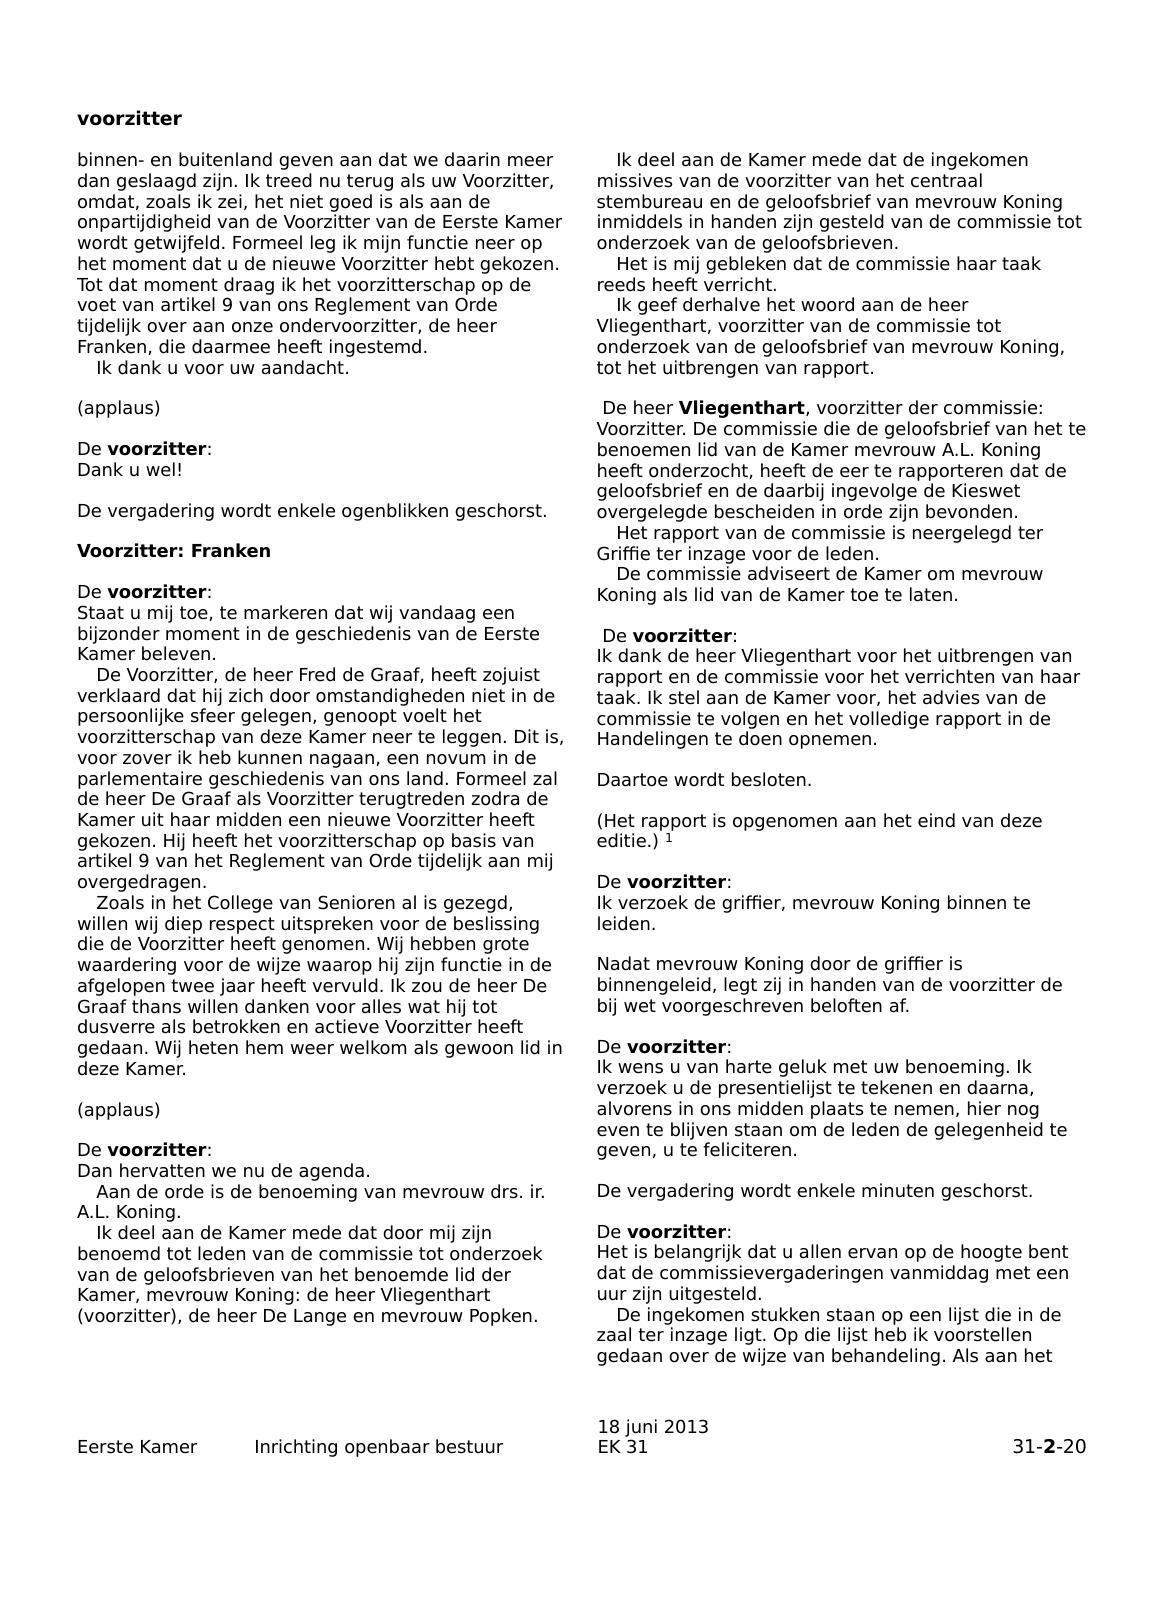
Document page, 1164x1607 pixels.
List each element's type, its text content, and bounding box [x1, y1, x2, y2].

text De voorzitter: [77, 1140, 567, 1161]
text (Het rapport is opgenomen aan het eind van deze editie.) 1 [596, 811, 1087, 852]
text De voorzitter: [77, 582, 567, 603]
text (applaus) [77, 398, 567, 419]
text De Voorzitter, de heer Fred de Graaf, heeft zojuist verklaard dat hij zich door omstandigheden niet in de persoonlijke sfeer gelegen, genoopt voelt het voorzitterschap van deze Kamer neer te leggen. Dit is, voor zover ik heb kunnen nagaan, een novum in de parlementaire geschiedenis van ons land. Formeel zal de heer De Graaf als Voorzitter terugtreden zodra de Kamer uit haar midden een nieuwe Voorzitter heeft gekozen. Hij heeft het voorzitterschap op basis van artikel 9 van het Reglement van Orde tijdelijk aan mij overgedragen. [77, 665, 567, 893]
text Ik dank de heer Vliegenthart voor het uitbrengen van rapport en de commissie voor het verrichten van haar taak. Ik stel aan de Kamer voor, het advies van de commissie te volgen en het volledige rapport in de Handelingen te doen opnemen. [596, 646, 1087, 750]
text Zoals in het College van Senioren al is gezegd, willen wij diep respect uitspreken voor de beslissing die de Voorzitter heeft genomen. Wij hebben grote waardering voor de wijze waarop hij zijn functie in de afgelopen twee jaar heeft vervuld. Ik zou de heer De Graaf thans willen danken voor alles wat hij tot dusverre als betrokken en actieve Voorzitter heeft gedaan. Wij heten hem weer welkom als gewoon lid in deze Kamer. [77, 893, 567, 1079]
text Nadat mevrouw Koning door de griffier is binnengeleid, legt zij in handen van de voorzitter de bij wet voorgeschreven beloften af. [596, 954, 1087, 1016]
text Ik verzoek de griffier, mevrouw Koning binnen te leiden. [596, 893, 1087, 934]
text De voorzitter: [77, 439, 567, 460]
text Het is mij gebleken dat de commissie haar taak reeds heeft verricht. [596, 254, 1087, 295]
text Dank u wel! [77, 460, 567, 480]
text Ik dank u voor uw aandacht. [77, 357, 567, 378]
text Voorzitter. De commissie die de geloofsbrief van het te benoemen lid van de Kamer mevrouw A.L. Koning heeft onderzocht, heeft de eer te rapporteren dat de geloofsbrief en de daarbij ingevolge de Kieswet overgelegde bescheiden in orde zijn bevonden. [596, 419, 1087, 523]
text Voorzitter: Franken [77, 541, 567, 562]
text De heer Vliegenthart, voorzitter der commissie: [596, 398, 1087, 419]
text Daartoe wordt besloten. [596, 770, 1087, 791]
text Ik deel aan de Kamer mede dat door mij zijn benoemd tot leden van de commissie tot onderzoek van de geloofsbrieven van het benoemde lid der Kamer, mevrouw Koning: de heer Vliegenthart (voorzitter), de heer De Lange en mevrouw Popken. [77, 1223, 567, 1327]
text De voorzitter: [596, 626, 1087, 646]
text De voorzitter: [596, 872, 1087, 893]
text binnen- en buitenland geven aan dat we daarin meer dan geslaagd zijn. Ik treed nu terug als uw Voorzitter, omdat, zoals ik zei, het niet goed is als aan de onpartijdigheid van de Voorzitter van de Eerste Kamer wordt getwijfeld. Formeel leg ik mijn functie neer op het moment dat u de nieuwe Voorzitter hebt gekozen. Tot dat moment draag ik het voorzitterschap op de voet van artikel 9 van ons Reglement van Orde tijdelijk over aan onze ondervoorzitter, de heer Franken, die daarmee heeft ingestemd. [77, 150, 567, 357]
text Staat u mij toe, te markeren dat wij vandaag een bijzonder moment in de geschiedenis van de Eerste Kamer beleven. [77, 603, 567, 665]
text De vergadering wordt enkele ogenblikken geschorst. [77, 500, 567, 521]
text Het rapport van de commissie is neergelegd ter Griffie ter inzage voor de leden. [596, 523, 1087, 564]
text De voorzitter: [596, 1036, 1087, 1057]
text Ik geef derhalve het woord aan de heer Vliegenthart, voorzitter van de commissie tot onderzoek van de geloofsbrief van mevrouw Koning, tot het uitbrengen van rapport. [596, 295, 1087, 378]
text Ik deel aan de Kamer mede dat de ingekomen missives van de voorzitter van het centraal stembureau en de geloofsbrief van mevrouw Koning inmiddels in handen zijn gesteld van de commissie tot onderzoek van de geloofsbrieven. [596, 150, 1087, 254]
text Ik wens u van harte geluk met uw benoeming. Ik verzoek u de presentielijst te tekenen en daarna, alvorens in ons midden plaats te nemen, hier nog even te blijven staan om de leden de gelegenheid te geven, u te feliciteren. [596, 1057, 1087, 1161]
text De commissie adviseert de Kamer om mevrouw Koning als lid van de Kamer toe te laten. [596, 564, 1087, 606]
text Het is belangrijk dat u allen ervan op de hoogte bent dat de commissievergaderingen vanmiddag met een uur zijn uitgesteld. [596, 1242, 1087, 1304]
text De ingekomen stukken staan op een lijst die in de zaal ter inzage ligt. Op die lijst heb ik voorstellen gedaan over de wijze van behandeling. Als aan het [596, 1304, 1087, 1367]
text De voorzitter: [596, 1222, 1087, 1242]
text Dan hervatten we nu de agenda. [77, 1161, 567, 1182]
text (applaus) [77, 1099, 567, 1120]
text De vergadering wordt enkele minuten geschorst. [596, 1181, 1087, 1202]
text Aan de orde is de benoeming van mevrouw drs. ir. A.L. Koning. [77, 1182, 567, 1223]
